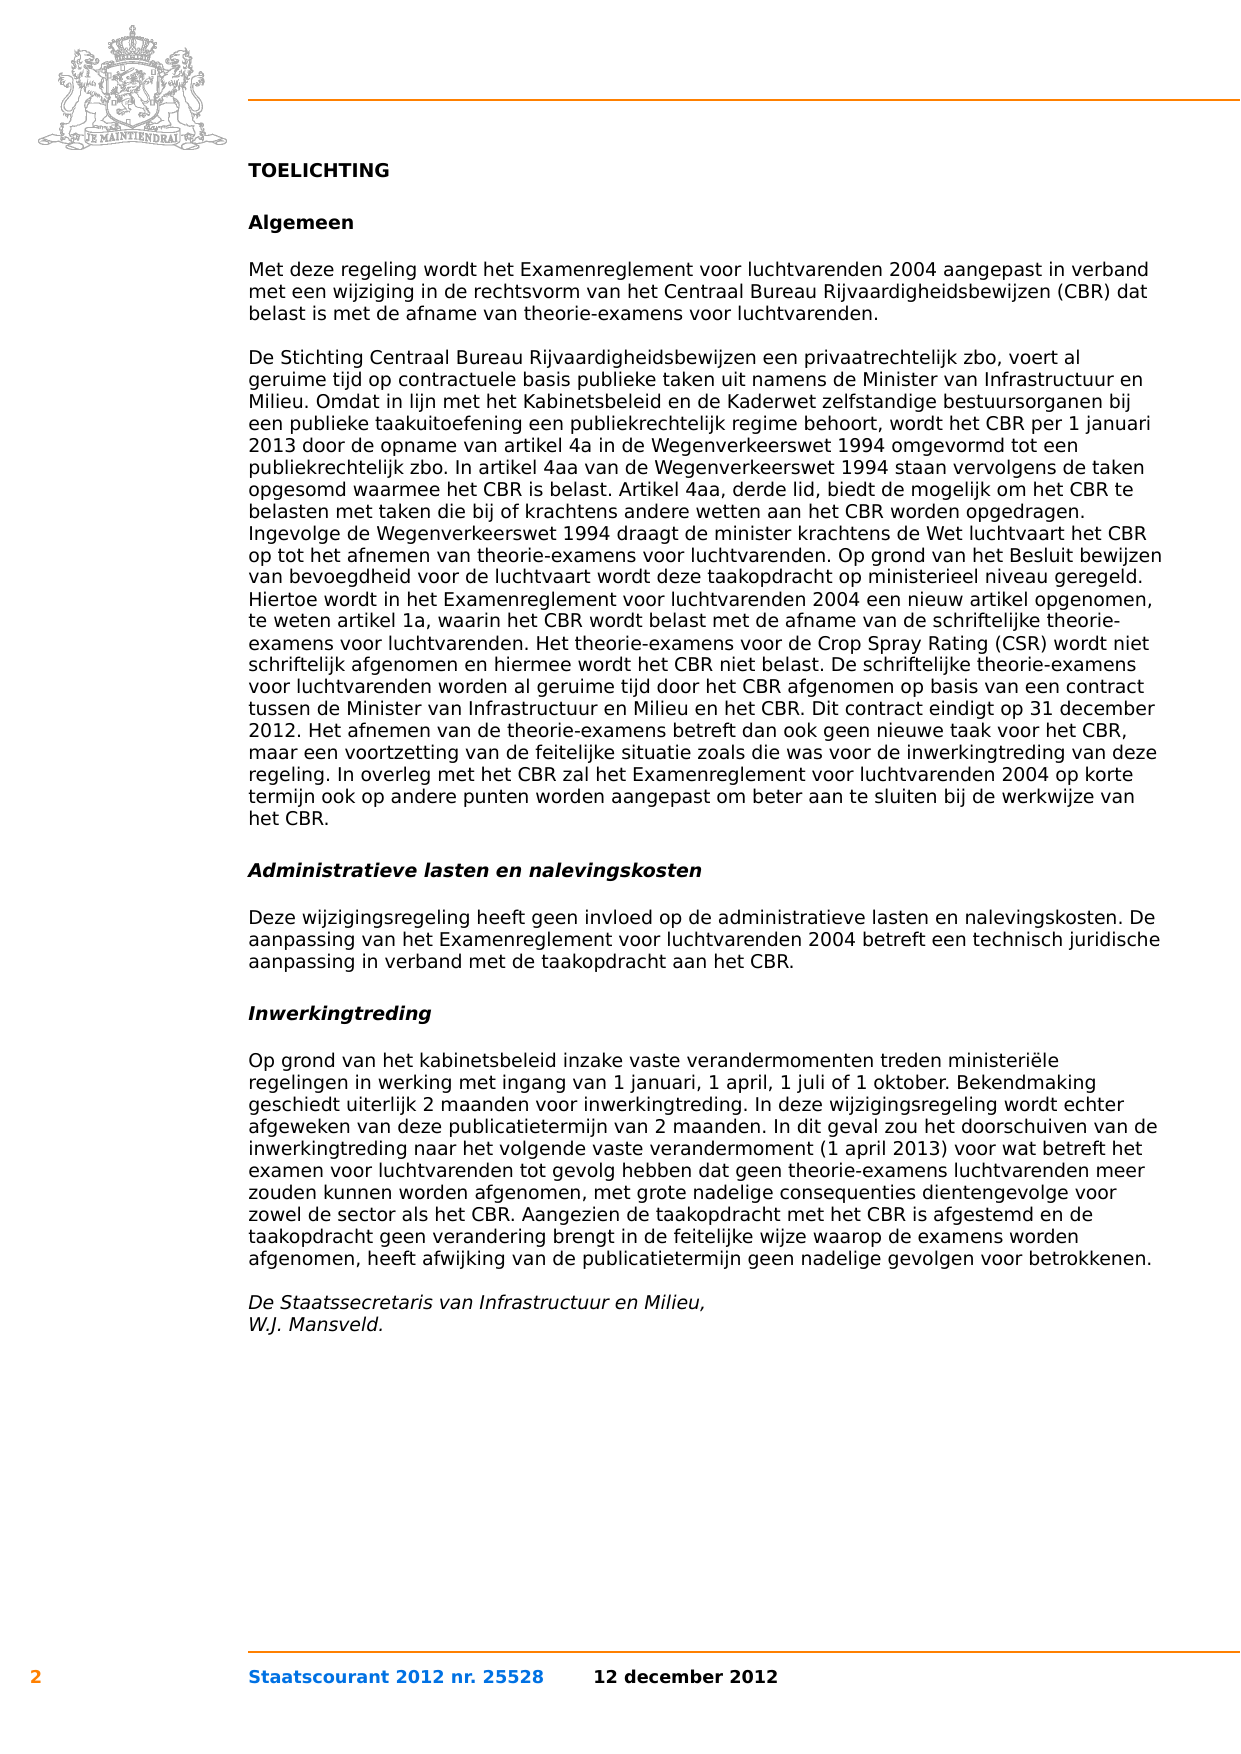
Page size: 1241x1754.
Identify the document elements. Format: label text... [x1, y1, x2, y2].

text De Stichting Centraal Bureau Rijvaardigheidsbewijzen een privaatrechtelijk zbo, voert al geruime tijd op contractuele basis publieke taken uit namens de Minister van Infrastructuur en Milieu. Omdat in lijn met het Kabinetsbeleid en de Kaderwet zelfstandige bestuursorganen bij een publieke taakuitoefening een publiekrechtelijk regime behoort, wordt het CBR per 1 januari 2013 door de opname van artikel 4a in de Wegenverkeerswet 1994 omgevormd tot een publiekrechtelijk zbo. In artikel 4aa van de Wegenverkeerswet 1994 staan vervolgens de taken opgesomd waarmee het CBR is belast. Artikel 4aa, derde lid, biedt de mogelijk om het CBR te belasten met taken die bij of krachtens andere wetten aan het CBR worden opgedragen. Ingevolge de Wegenverkeerswet 1994 draagt de minister krachtens de Wet luchtvaart het CBR op tot het afnemen van theorie-examens voor luchtvarenden. Op grond van het Besluit bewijzen van bevoegdheid voor de luchtvaart wordt deze taakopdracht op ministerieel niveau geregeld. Hiertoe wordt in het Examenreglement voor luchtvarenden 2004 een nieuw artikel opgenomen, te weten artikel 1a, waarin het CBR wordt belast met de afname van de schriftelijke theorie-examens voor luchtvarenden. Het theorie-examens voor de Crop Spray Rating (CSR) wordt niet schriftelijk afgenomen en hiermee wordt het CBR niet belast. De schriftelijke theorie-examens voor luchtvarenden worden al geruime tijd door het CBR afgenomen op basis van een contract tussen de Minister van Infrastructuur en Milieu en het CBR. Dit contract eindigt op 31 december 2012. Het afnemen van de theorie-examens betreft dan ook geen nieuwe taak voor het CBR, maar een voortzetting van de feitelijke situatie zoals die was voor de inwerkingtreding van deze regeling. In overleg met het CBR zal het Examenreglement voor luchtvarenden 2004 op korte termijn ook op andere punten worden aangepast om beter aan te sluiten bij de werkwijze van het CBR. [248, 347, 1163, 830]
text Met deze regeling wordt het Examenreglement voor luchtvarenden 2004 aangepast in verband met een wijziging in de rechtsvorm van het Centraal Bureau Rijvaardigheidsbewijzen (CBR) dat belast is met de afname van theorie-examens voor luchtvarenden. [248, 259, 1163, 325]
text De Staatssecretaris van Infrastructuur en Milieu, W.J. Mansveld. [248, 1292, 1163, 1336]
subtitle Algemeen [248, 212, 1163, 234]
subtitle Administratieve lasten en nalevingskosten [248, 860, 1163, 882]
picture [38, 25, 227, 150]
subtitle TOELICHTING [248, 160, 1163, 182]
subtitle Inwerkingtreding [248, 1003, 1163, 1025]
text Op grond van het kabinetsbeleid inzake vaste verandermomenten treden ministeriële regelingen in werking met ingang van 1 januari, 1 april, 1 juli of 1 oktober. Bekendmaking geschiedt uiterlijk 2 maanden voor inwerkingtreding. In deze wijzigingsregeling wordt echter afgeweken van deze publicatietermijn van 2 maanden. In dit geval zou het doorschuiven van de inwerkingtreding naar het volgende vaste verandermoment (1 april 2013) voor wat betreft het examen voor luchtvarenden tot gevolg hebben dat geen theorie-examens luchtvarenden meer zouden kunnen worden afgenomen, met grote nadelige consequenties dientengevolge voor zowel de sector als het CBR. Aangezien de taakopdracht met het CBR is afgestemd en de taakopdracht geen verandering brengt in de feitelijke wijze waarop de examens worden afgenomen, heeft afwijking van de publicatietermijn geen nadelige gevolgen voor betrokkenen. [248, 1050, 1163, 1270]
text Deze wijzigingsregeling heeft geen invloed op de administratieve lasten en nalevingskosten. De aanpassing van het Examenreglement voor luchtvarenden 2004 betreft een technisch juridische aanpassing in verband met de taakopdracht aan het CBR. [248, 907, 1163, 973]
